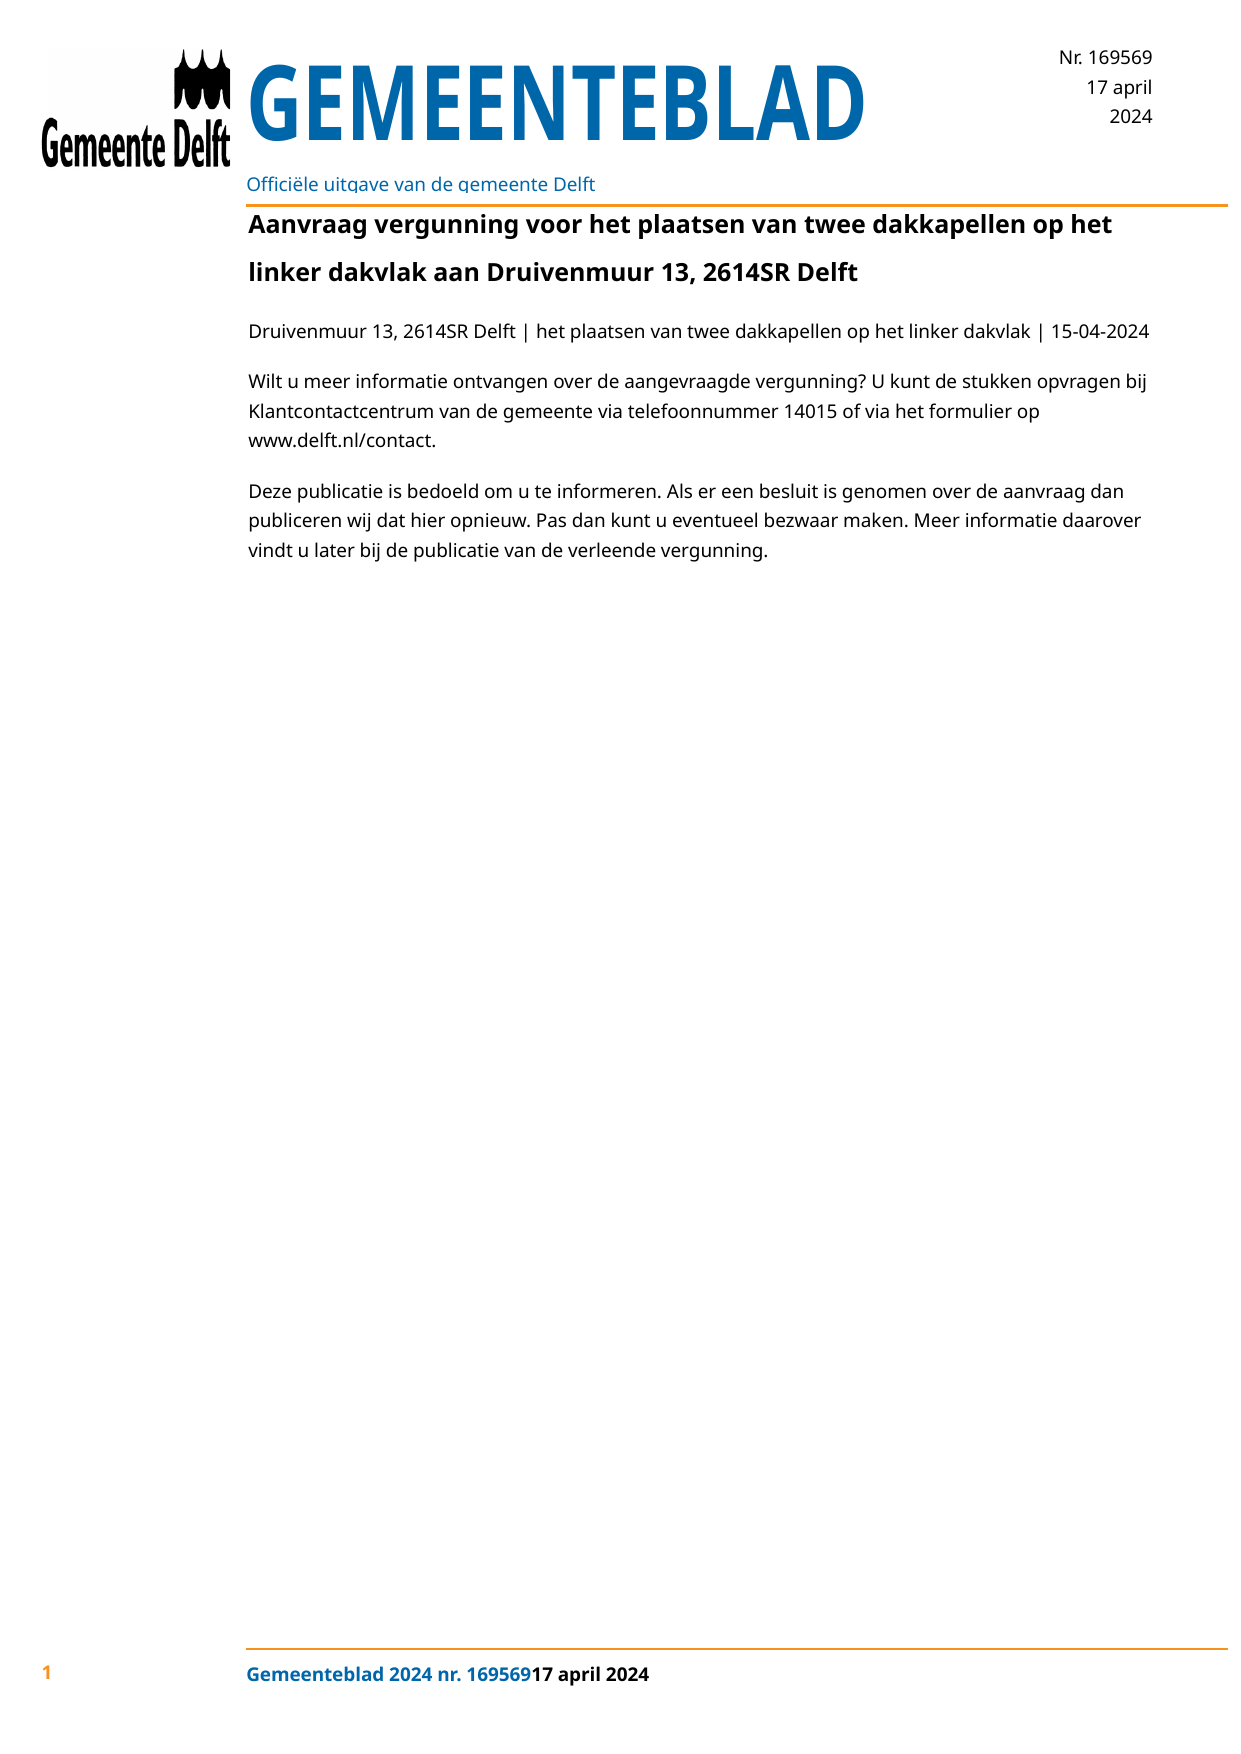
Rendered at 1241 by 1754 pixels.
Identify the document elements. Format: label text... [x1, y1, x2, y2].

text Wilt u meer informatie ontvangen over de aangevraagde vergunning? U kunt de stukken opvragen bij Klantcontactcentrum van de gemeente via telefoonnummer 14015 of via het formulier op www.delft.nl/contact. [248, 368, 1152, 453]
picture [41, 47, 231, 172]
text Deze publicatie is bedoeld om u te informeren. Als er een besluit is genomen over de aanvraag dan publiceren wij dat hier opnieuw. Pas dan kunt u eventueel bezwaar maken. Meer informatie daarover vindt u later bij de publicatie van de verleende vergunning. [248, 478, 1152, 563]
text Druivenmuur 13, 2614SR Delft | het plaatsen van twee dakkapellen op het linker dakvlak | 15-04-2024 [248, 318, 1152, 344]
text Aanvraag vergunning voor het plaatsen van twee dakkapellen op het linker dakvlak aan Druivenmuur 13, 2614SR Delft [248, 207, 1152, 288]
